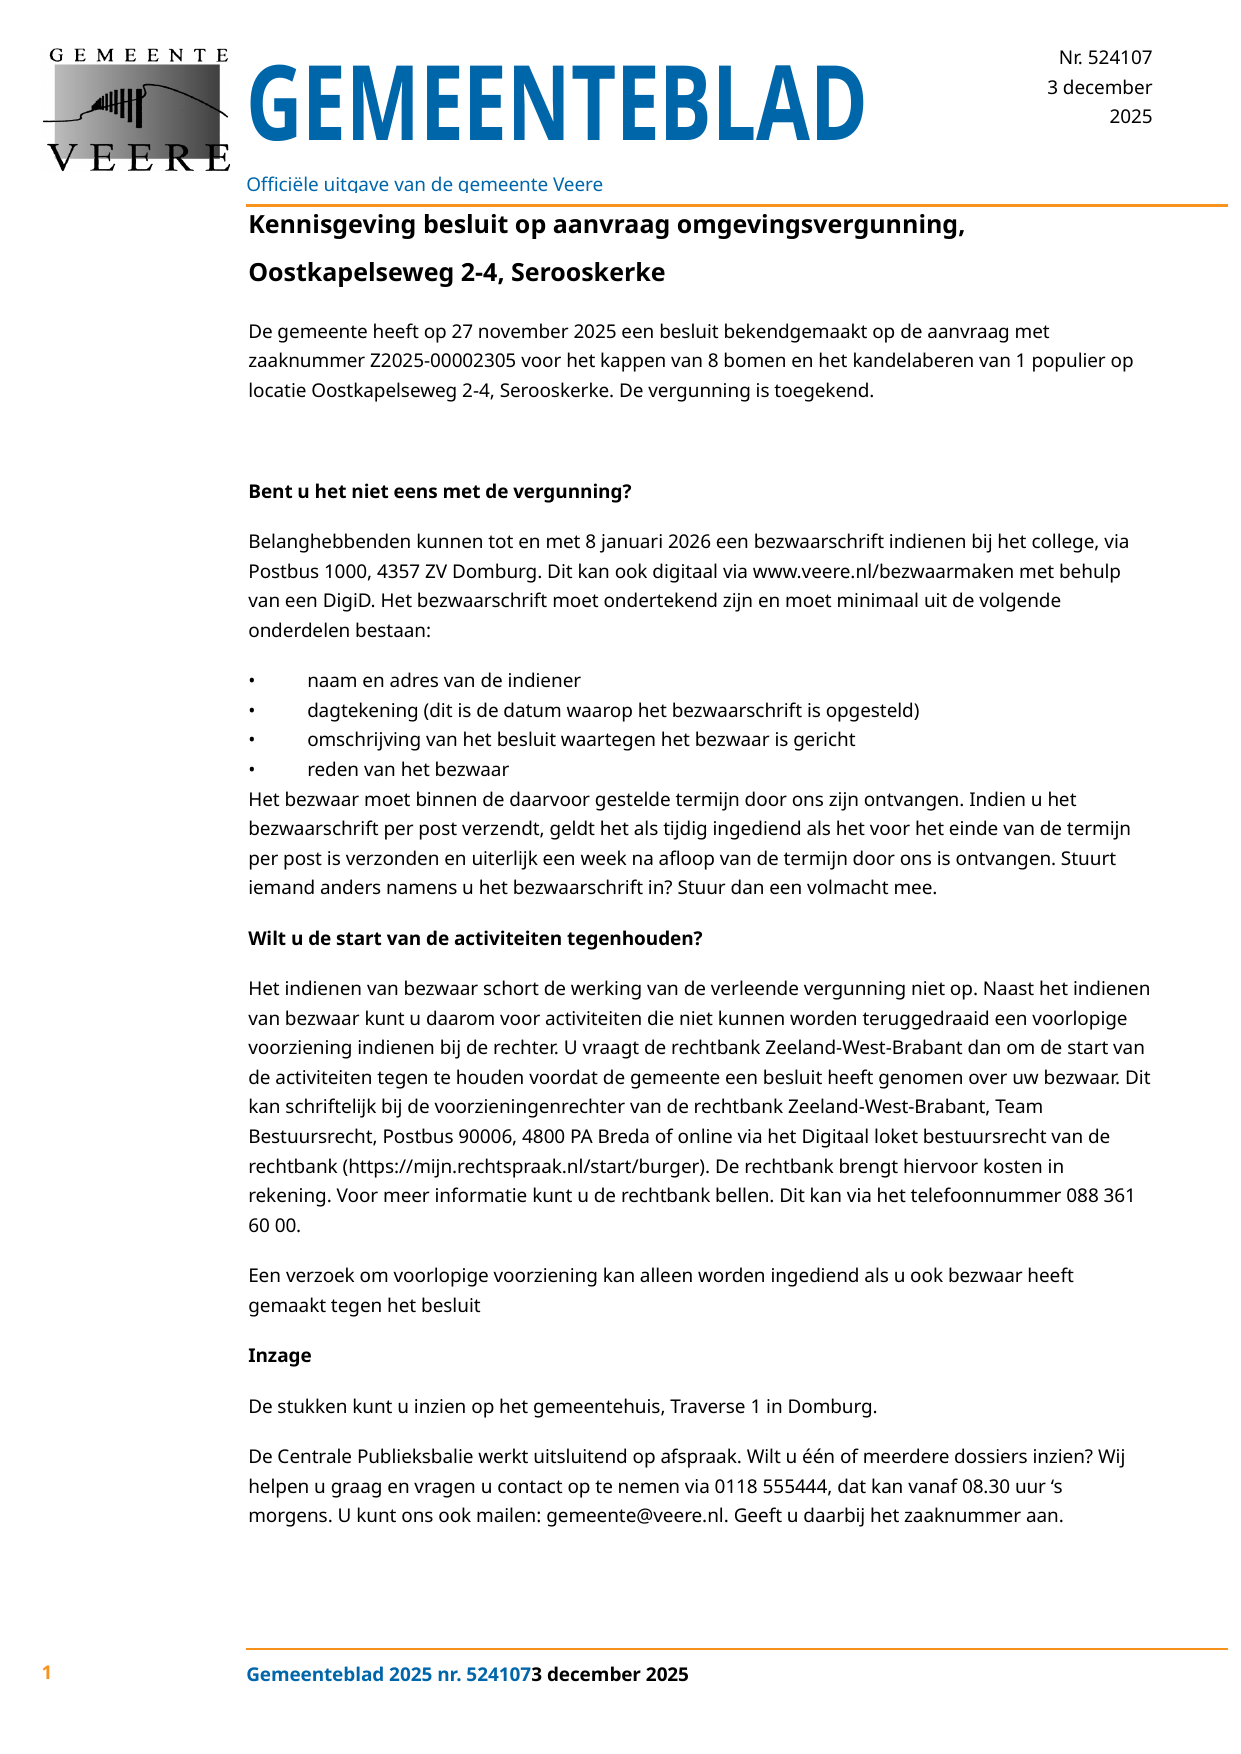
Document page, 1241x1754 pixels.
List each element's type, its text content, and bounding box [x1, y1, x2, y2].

text De stukken kunt u inzien op het gemeentehuis, Traverse 1 in Domburg. [248, 1393, 1152, 1419]
text Belanghebbenden kunnen tot en met 8 januari 2026 een bezwaarschrift indienen bij het college, via Postbus 1000, 4357 ZV Domburg. Dit kan ook digitaal via www.veere.nl/bezwaarmaken met behulp van een DigiD. Het bezwaarschrift moet ondertekend zijn en moet minimaal uit de volgende onderdelen bestaan: [248, 528, 1152, 643]
text Kennisgeving besluit op aanvraag omgevingsvergunning, Oostkapelseweg 2-4, Serooskerke [248, 207, 1152, 288]
list omschrijving van het besluit waartegen het bezwaar is gericht [248, 727, 1152, 752]
list naam en adres van de indiener [248, 667, 1152, 693]
text De Centrale Publieksbalie werkt uitsluitend op afspraak. Wilt u één of meerdere dossiers inzien? Wij helpen u graag en vragen u contact op te nemen via 0118 555444, dat kan vanaf 08.30 uur ‘s morgens. U kunt ons ook mailen: gemeente@veere.nl. Geeft u daarbij het zaaknummer aan. [248, 1443, 1152, 1528]
text Een verzoek om voorlopige voorziening kan alleen worden ingediend als u ook bezwaar heeft gemaakt tegen het besluit [248, 1262, 1152, 1318]
text Inzage [248, 1342, 1152, 1368]
picture [41, 47, 231, 172]
list dagtekening (dit is de datum waarop het bezwaarschrift is opgesteld) [248, 697, 1152, 723]
text Het bezwaar moet binnen de daarvoor gestelde termijn door ons zijn ontvangen. Indien u het bezwaarschrift per post verzendt, geldt het als tijdig ingediend als het voor het einde van de termijn per post is verzonden en uiterlijk een week na afloop van de termijn door ons is ontvangen. Stuurt iemand anders namens u het bezwaarschrift in? Stuur dan een volmacht mee. [248, 786, 1152, 900]
text Het indienen van bezwaar schort de werking van de verleende vergunning niet op. Naast het indienen van bezwaar kunt u daarom voor activiteiten die niet kunnen worden teruggedraaid een voorlopige voorziening indienen bij de rechter. U vraagt de rechtbank Zeeland-West-Brabant dan om de start van de activiteiten tegen te houden voordat de gemeente een besluit heeft genomen over uw bezwaar. Dit kan schriftelijk bij de voorzieningenrechter van de rechtbank Zeeland-West-Brabant, Team Bestuursrecht, Postbus 90006, 4800 PA Breda of online via het Digitaal loket bestuursrecht van de rechtbank (https://mijn.rechtspraak.nl/start/burger). De rechtbank brengt hiervoor kosten in rekening. Voor meer informatie kunt u de rechtbank bellen. Dit kan via het telefoonnummer 088 361 60 00. [248, 975, 1152, 1238]
text Wilt u de start van de activiteiten tegenhouden? [248, 925, 1152, 951]
text De gemeente heeft op 27 november 2025 een besluit bekendgemaakt op de aanvraag met zaaknummer Z2025-00002305 voor het kappen van 8 bomen en het kandelaberen van 1 populier op locatie Oostkapelseweg 2-4, Serooskerke. De vergunning is toegekend. [248, 318, 1152, 403]
text Bent u het niet eens met de vergunning? [248, 478, 1152, 504]
list reden van het bezwaar [248, 756, 1152, 782]
